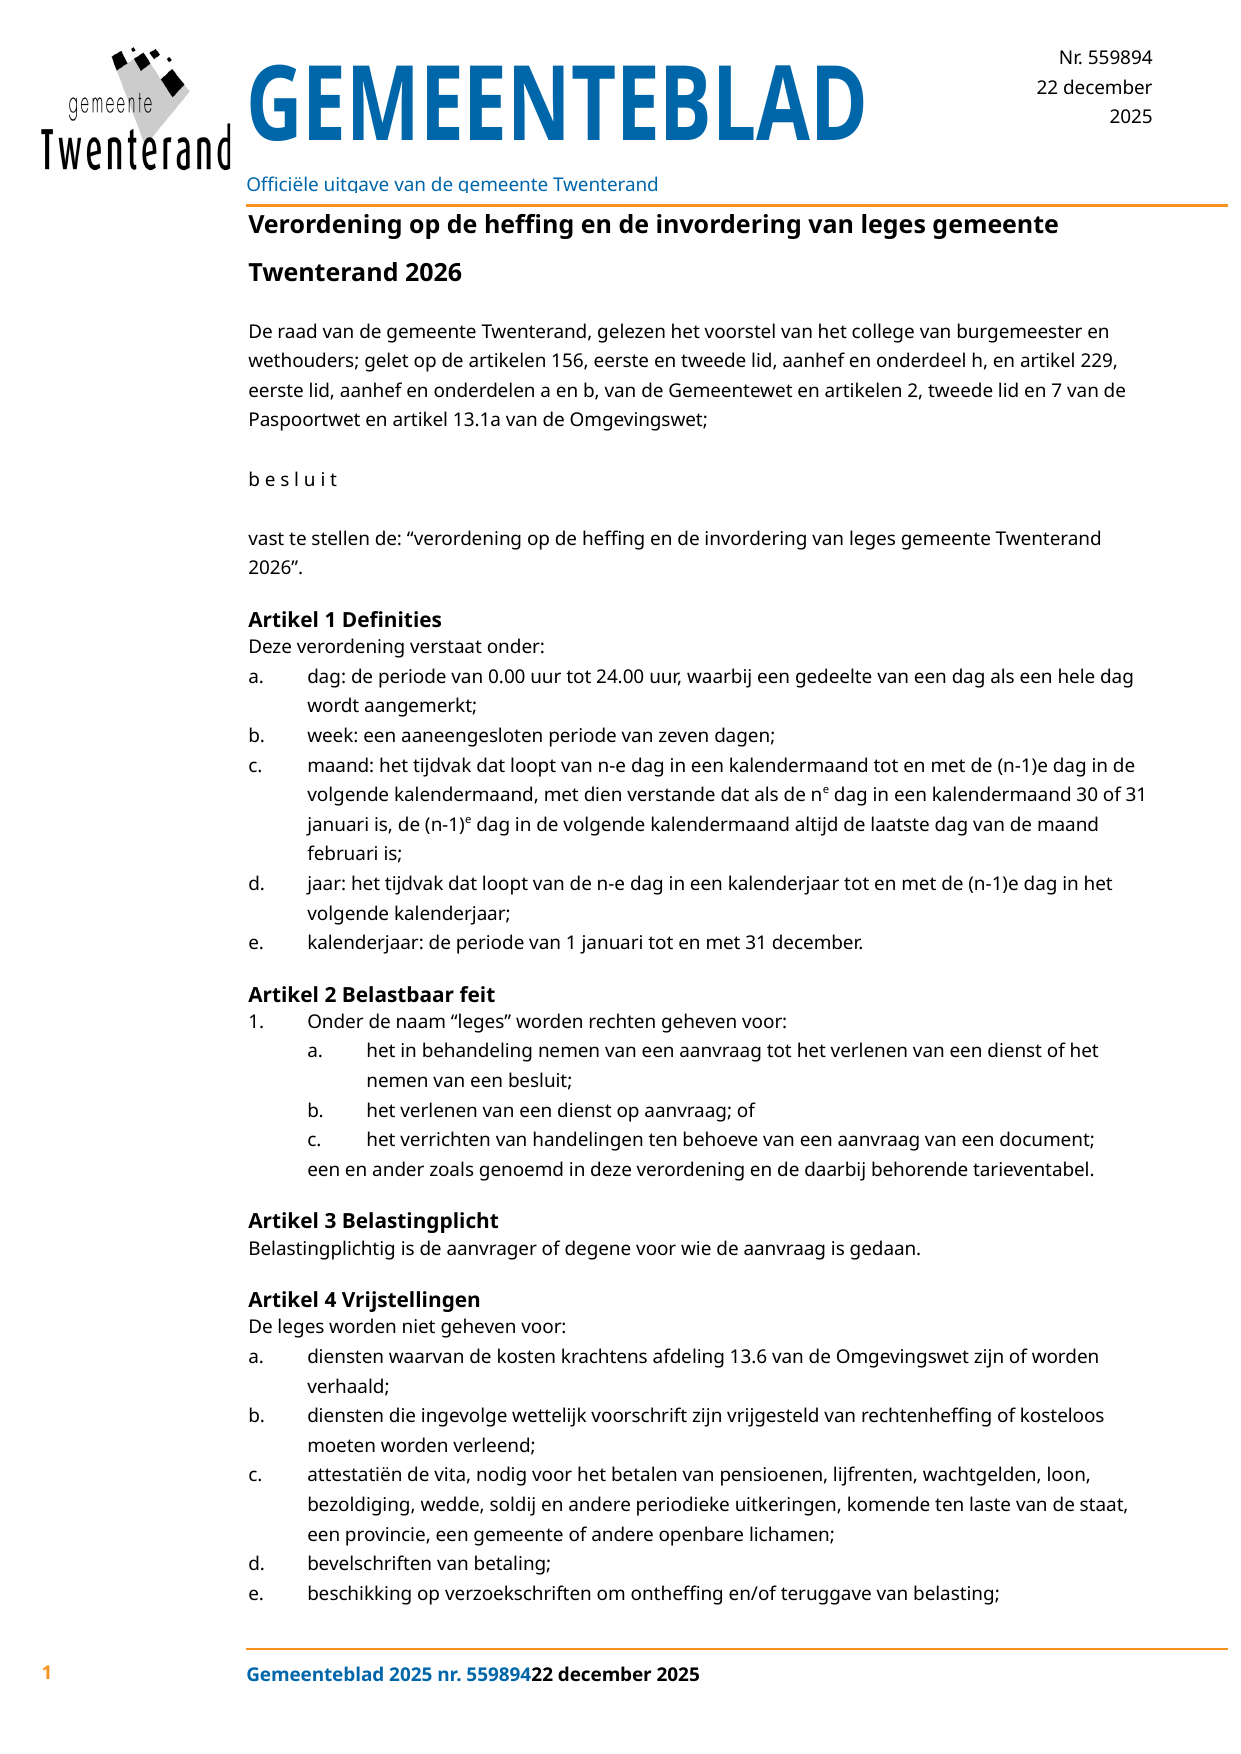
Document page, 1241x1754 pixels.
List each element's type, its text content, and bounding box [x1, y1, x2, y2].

text Deze verordening verstaat onder: [248, 633, 1152, 659]
list kalenderjaar: de periode van 1 januari tot en met 31 december. [248, 929, 1152, 955]
picture [41, 47, 231, 172]
text b e s l u i t [248, 466, 1152, 492]
list diensten waarvan de kosten krachtens afdeling 13.6 van de Omgevingswet zijn of worden verhaald; [248, 1343, 1152, 1399]
text Artikel 4 Vrijstellingen [248, 1285, 1152, 1314]
list het verrichten van handelingen ten behoeve van een aanvraag van een document; [307, 1126, 1152, 1152]
list maand: het tijdvak dat loopt van n-e dag in een kalendermaand tot en met de (n-1)e dag in de volgende kalendermaand, met dien verstande dat als de ne dag in een kalendermaand 30 of 31 januari is, de (n-1)e dag in de volgende kalendermaand altijd de laatste dag van de maand februari is; [248, 752, 1152, 866]
list diensten die ingevolge wettelijk voorschrift zijn vrijgesteld van rechtenheffing of kosteloos moeten worden verleend; [248, 1402, 1152, 1458]
list het in behandeling nemen van een aanvraag tot het verlenen van een dienst of het nemen van een besluit; [307, 1038, 1152, 1093]
list week: een aaneengesloten periode van zeven dagen; [248, 722, 1152, 748]
text Belastingplichtig is de aanvrager of degene voor wie de aanvraag is gedaan. [248, 1235, 1152, 1261]
text Artikel 2 Belastbaar feit [248, 980, 1152, 1008]
text Verordening op de heffing en de invordering van leges gemeente Twenterand 2026 [248, 207, 1152, 288]
list een en ander zoals genoemd in deze verordening en de daarbij behorende tarieventabel. [248, 1156, 1152, 1182]
text Artikel 1 Definities [248, 605, 1152, 633]
list bevelschriften van betaling; [248, 1550, 1152, 1576]
list attestatiën de vita, nodig voor het betalen van pensioenen, lijfrenten, wachtgelden, loon, bezoldiging, wedde, soldij en andere periodieke uitkeringen, komende ten laste van de staat, een provincie, een gemeente of andere openbare lichamen; [248, 1462, 1152, 1547]
text De raad van de gemeente Twenterand, gelezen het voorstel van het college van burgemeester en wethouders; gelet op de artikelen 156, eerste en tweede lid, aanhef en onderdeel h, en artikel 229, eerste lid, aanhef en onderdelen a en b, van de Gemeentewet en artikelen 2, tweede lid en 7 van de Paspoortwet en artikel 13.1a van de Omgevingswet; [248, 318, 1152, 432]
text Artikel 3 Belastingplicht [248, 1206, 1152, 1235]
list Onder de naam “leges” worden rechten geheven voor: [248, 1008, 1152, 1034]
list jaar: het tijdvak dat loopt van de n-e dag in een kalenderjaar tot en met de (n-1)e dag in het volgende kalenderjaar; [248, 870, 1152, 925]
list dag: de periode van 0.00 uur tot 24.00 uur, waarbij een gedeelte van een dag als een hele dag wordt aangemerkt; [248, 663, 1152, 718]
text De leges worden niet geheven voor: [248, 1314, 1152, 1339]
text vast te stellen de: “verordening op de heffing en de invordering van leges gemeente Twenterand 2026”. [248, 525, 1152, 580]
list het verlenen van een dienst op aanvraag; of [307, 1097, 1152, 1123]
list beschikking op verzoekschriften om ontheffing en/of teruggave van belasting; [248, 1580, 1152, 1606]
